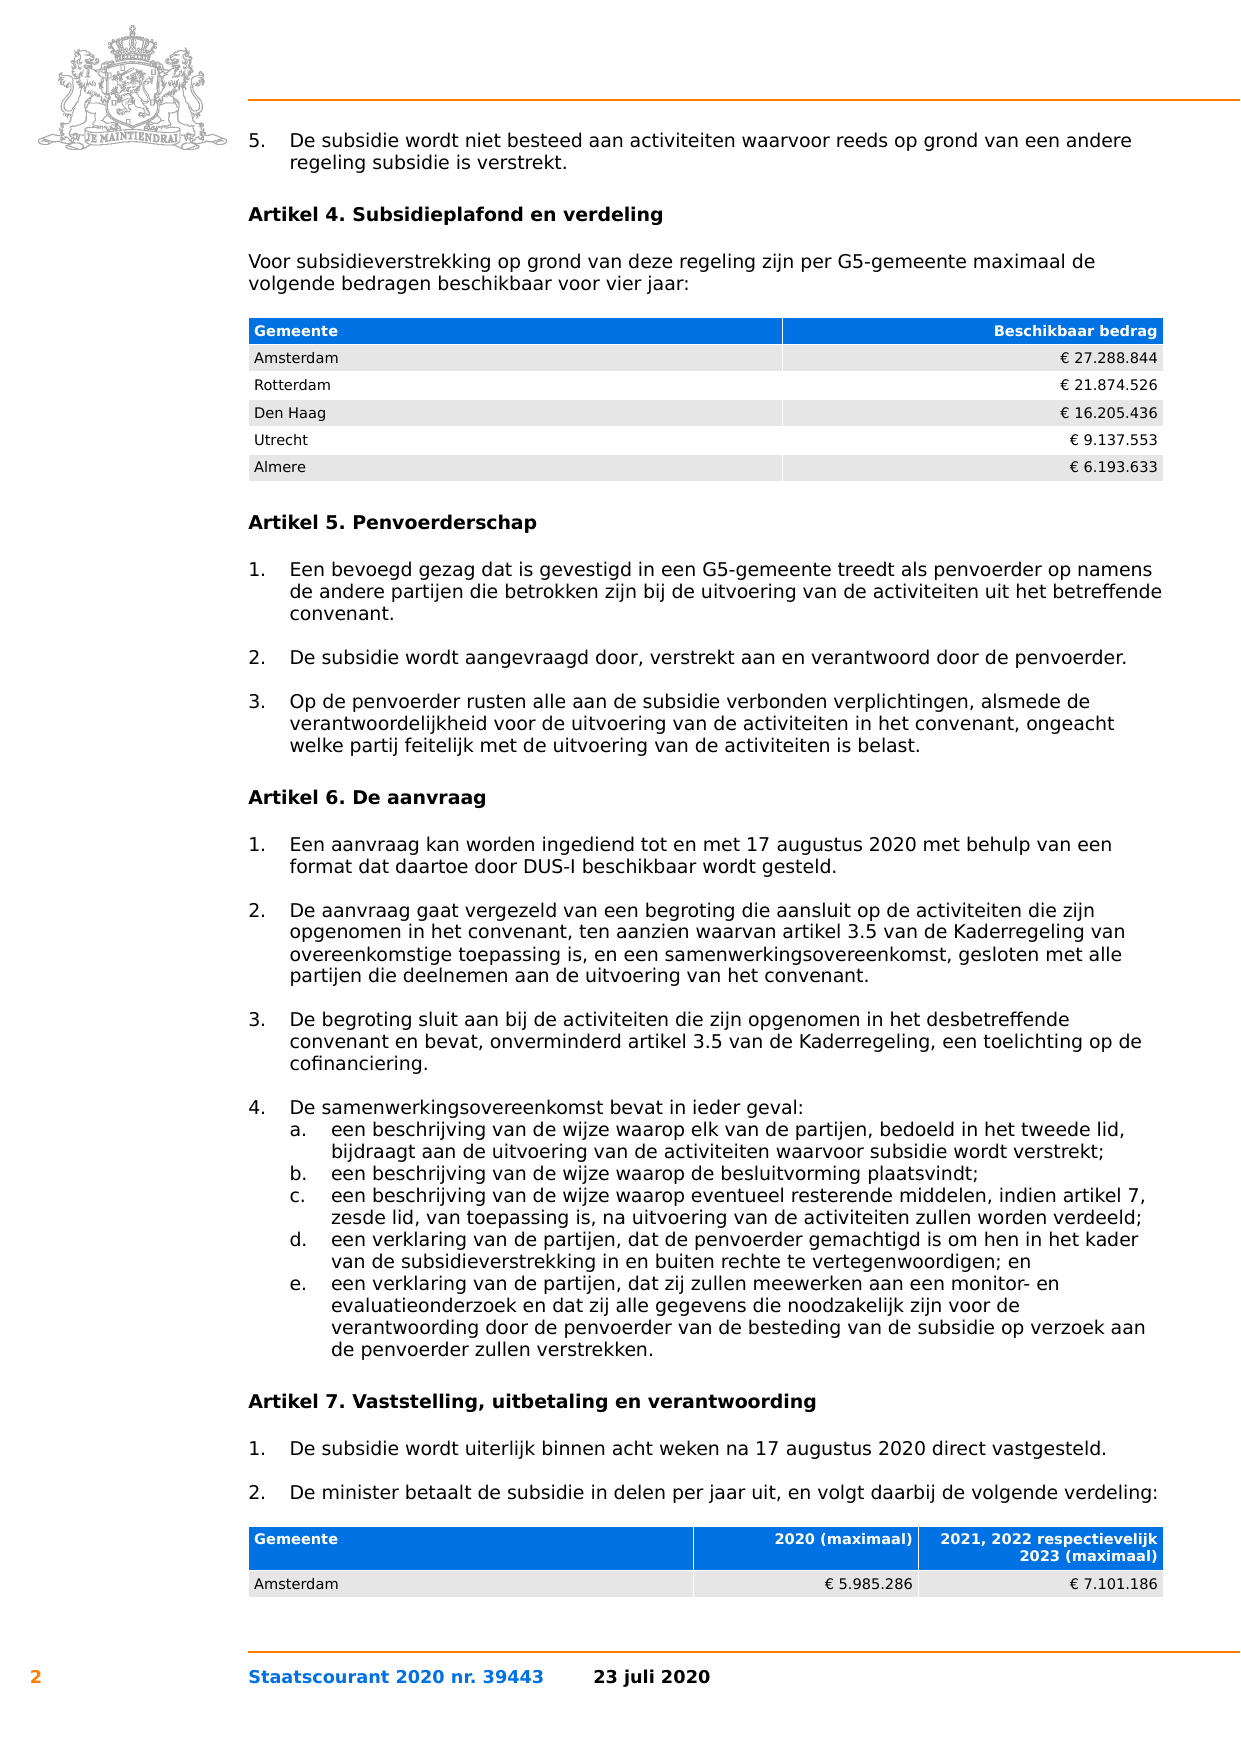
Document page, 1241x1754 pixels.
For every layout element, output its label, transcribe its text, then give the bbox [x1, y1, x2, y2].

table_cell Amsterdam [249, 1571, 693, 1597]
table_cell Utrecht [249, 427, 782, 454]
text e. een verklaring van de partijen, dat zij zullen meewerken aan een monitor- en evaluatieonderzoek en dat zij alle gegevens die noodzakelijk zijn voor de verantwoording door de penvoerder van de besteding van de subsidie op verzoek aan de penvoerder zullen verstrekken. [289, 1273, 1163, 1361]
text b. een beschrijving van de wijze waarop de besluitvorming plaatsvindt; [289, 1163, 1163, 1185]
picture [38, 25, 227, 150]
table_cell € 6.193.633 [783, 455, 1163, 481]
text d. een verklaring van de partijen, dat de penvoerder gemachtigd is om hen in het kader van de subsidieverstrekking in en buiten rechte te vertegenwoordigen; en [289, 1229, 1163, 1273]
table_cell € 7.101.186 [919, 1571, 1163, 1597]
text 4. De samenwerkingsovereenkomst bevat in ieder geval: [248, 1097, 1163, 1119]
text 2. De aanvraag gaat vergezeld van een begroting die aansluit op de activiteiten die zijn opgenomen in het convenant, ten aanzien waarvan artikel 3.5 van de Kaderregeling van overeenkomstige toepassing is, en een samenwerkingsovereenkomst, gesloten met alle partijen die deelnemen aan de uitvoering van het convenant. [248, 899, 1163, 987]
text a. een beschrijving van de wijze waarop elk van de partijen, bedoeld in het tweede lid, bijdraagt aan de uitvoering van de activiteiten waarvoor subsidie wordt verstrekt; [289, 1119, 1163, 1163]
text 2. De minister betaalt de subsidie in delen per jaar uit, en volgt daarbij de volgende verdeling: [248, 1482, 1163, 1504]
table_cell Rotterdam [249, 373, 782, 399]
subtitle Artikel 4. Subsidieplafond en verdeling [248, 204, 1163, 226]
text 3. Op de penvoerder rusten alle aan de subsidie verbonden verplichtingen, alsmede de verantwoordelijkheid voor de uitvoering van de activiteiten in het convenant, ongeacht welke partij feitelijk met de uitvoering van de activiteiten is belast. [248, 691, 1163, 757]
table_cell € 27.288.844 [783, 345, 1163, 371]
table_cell € 5.985.286 [694, 1571, 918, 1597]
text 2. De subsidie wordt aangevraagd door, verstrekt aan en verantwoord door de penvoerder. [248, 647, 1163, 669]
text 3. De begroting sluit aan bij de activiteiten die zijn opgenomen in het desbetreffende convenant en bevat, onverminderd artikel 3.5 van de Kaderregeling, een toelichting op de cofinanciering. [248, 1009, 1163, 1075]
table_header Gemeente [249, 1527, 693, 1570]
table_cell Den Haag [249, 400, 782, 426]
table_cell € 21.874.526 [783, 373, 1163, 399]
text 1. Een bevoegd gezag dat is gevestigd in een G5-gemeente treedt als penvoerder op namens de andere partijen die betrokken zijn bij de uitvoering van de activiteiten uit het betreffende convenant. [248, 559, 1163, 625]
table_cell Amsterdam [249, 345, 782, 371]
text 5. De subsidie wordt niet besteed aan activiteiten waarvoor reeds op grond van een andere regeling subsidie is verstrekt. [248, 130, 1163, 174]
table_cell € 9.137.553 [783, 427, 1163, 454]
table_cell Almere [249, 455, 782, 481]
table_header 2021, 2022 respectievelijk 2023 (maximaal) [919, 1527, 1163, 1570]
table_cell € 16.205.436 [783, 400, 1163, 426]
text 1. Een aanvraag kan worden ingediend tot en met 17 augustus 2020 met behulp van een format dat daartoe door DUS-I beschikbaar wordt gesteld. [248, 834, 1163, 878]
table_header Beschikbaar bedrag [783, 318, 1163, 344]
text c. een beschrijving van de wijze waarop eventueel resterende middelen, indien artikel 7, zesde lid, van toepassing is, na uitvoering van de activiteiten zullen worden verdeeld; [289, 1185, 1163, 1229]
table_header Gemeente [249, 318, 782, 344]
subtitle Artikel 7. Vaststelling, uitbetaling en verantwoording [248, 1391, 1163, 1413]
subtitle Artikel 6. De aanvraag [248, 787, 1163, 809]
text Voor subsidieverstrekking op grond van deze regeling zijn per G5-gemeente maximaal de volgende bedragen beschikbaar voor vier jaar: [248, 251, 1163, 295]
subtitle Artikel 5. Penvoerderschap [248, 512, 1163, 534]
table_header 2020 (maximaal) [694, 1527, 918, 1570]
text 1. De subsidie wordt uiterlijk binnen acht weken na 17 augustus 2020 direct vastgesteld. [248, 1438, 1163, 1460]
